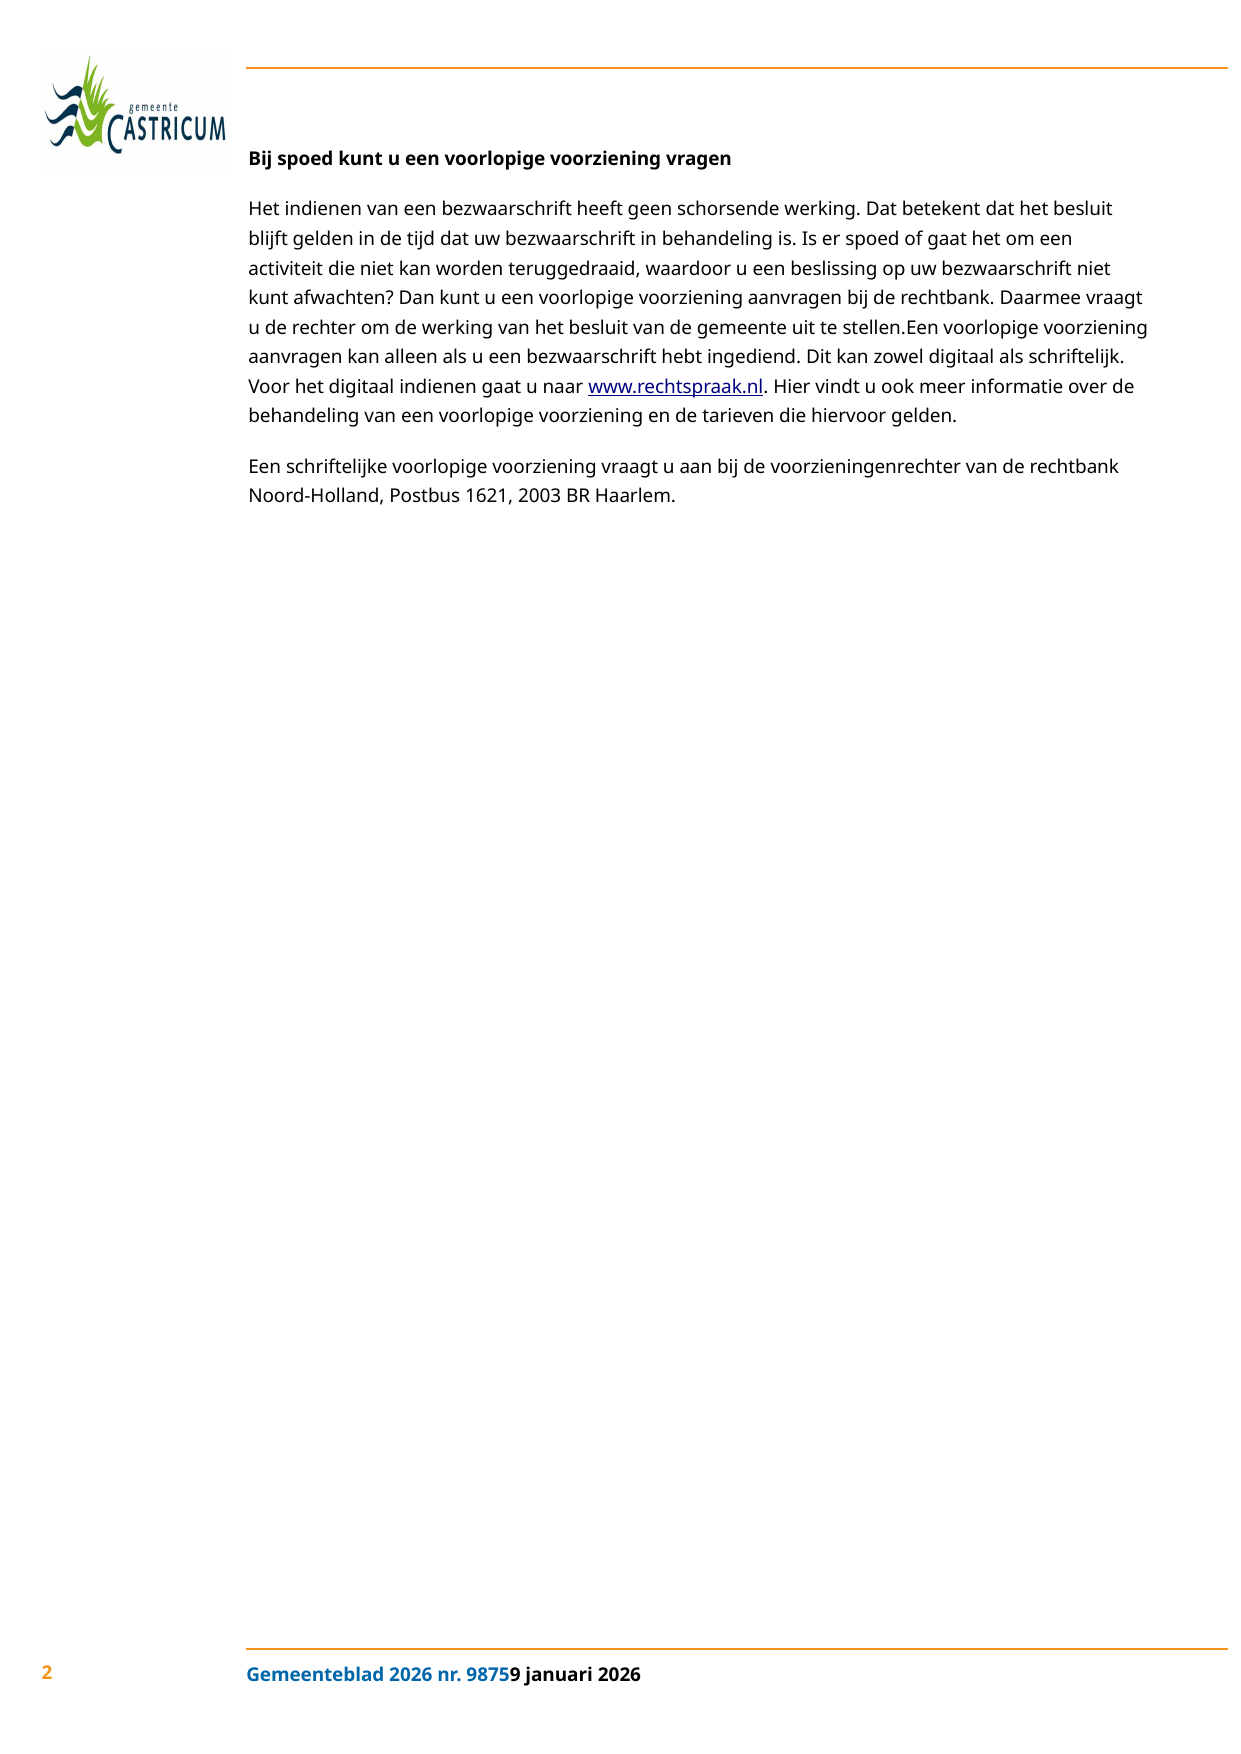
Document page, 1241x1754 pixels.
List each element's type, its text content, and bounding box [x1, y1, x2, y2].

text Het indienen van een bezwaarschrift heeft geen schorsende werking. Dat betekent dat het besluit blijft gelden in de tijd dat uw bezwaarschrift in behandeling is. Is er spoed of gaat het om een activiteit die niet kan worden teruggedraaid, waardoor u een beslissing op uw bezwaarschrift niet kunt afwachten? Dan kunt u een voorlopige voorziening aanvragen bij de rechtbank. Daarmee vraagt u de rechter om de werking van het besluit van de gemeente uit te stellen.Een voorlopige voorziening aanvragen kan alleen als u een bezwaarschrift hebt ingediend. Dit kan zowel digitaal als schriftelijk. Voor het digitaal indienen gaat u naar www.rechtspraak.nl. Hier vindt u ook meer informatie over de behandeling van een voorlopige voorziening en de tarieven die hiervoor gelden. [248, 196, 1152, 428]
text Bij spoed kunt u een voorlopige voorziening vragen [248, 145, 1152, 171]
picture [41, 47, 231, 172]
text Een schriftelijke voorlopige voorziening vraagt u aan bij de voorzieningenrechter van de rechtbank Noord-Holland, Postbus 1621, 2003 BR Haarlem. [248, 453, 1152, 508]
